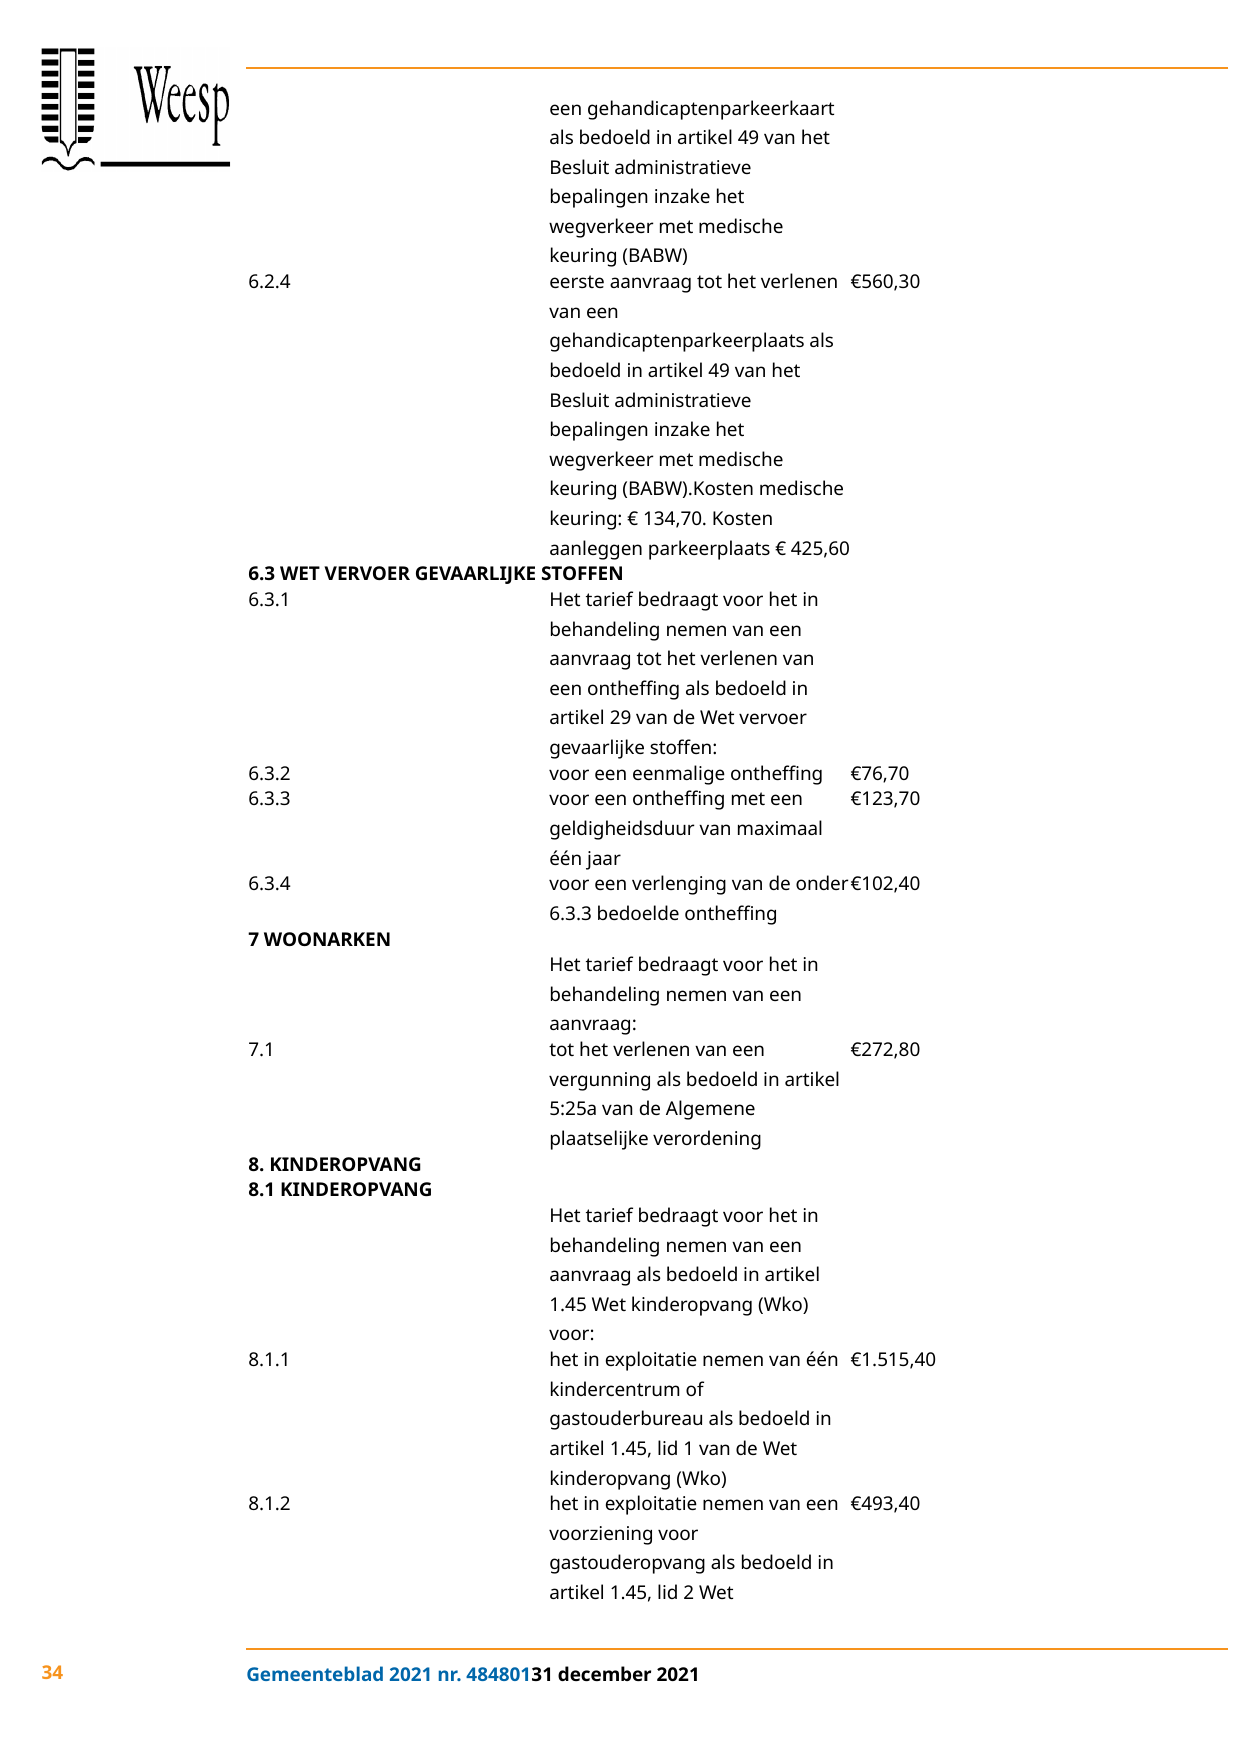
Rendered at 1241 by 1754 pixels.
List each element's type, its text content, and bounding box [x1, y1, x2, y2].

table_cell €272,80 [850, 1036, 1152, 1151]
table_cell 6.3 WET VERVOER GEVAARLIJKE STOFFEN [248, 560, 850, 586]
table_cell €76,70 [850, 760, 1152, 786]
table_cell [248, 951, 549, 1036]
table_cell 8.1.1 [248, 1346, 549, 1490]
table_cell [850, 1177, 1152, 1202]
table_cell Het tarief bedraagt voor het in behandeling nemen van een aanvraag als bedoeld in artikel 1.45 Wet kinderopvang (Wko) voor: [549, 1202, 850, 1346]
table_cell een gehandicaptenparkeerkaart als bedoeld in artikel 49 van het Besluit administratieve bepalingen inzake het wegverkeer met medische keuring (BABW) [549, 95, 850, 268]
table_cell het in exploitatie nemen van één kindercentrum of gastouderbureau als bedoeld in artikel 1.45, lid 1 van de Wet kinderopvang (Wko) [549, 1346, 850, 1490]
table_cell [850, 95, 1152, 268]
table_cell 6.3.3 [248, 786, 549, 870]
table_cell Het tarief bedraagt voor het in behandeling nemen van een aanvraag: [549, 951, 850, 1036]
table_cell 7.1 [248, 1036, 549, 1151]
table_cell [248, 95, 549, 268]
table_cell voor een ontheffing met een geldigheidsduur van maximaal één jaar [549, 786, 850, 870]
table_cell 8. KINDEROPVANG [248, 1151, 850, 1177]
table_cell voor een verlenging van de onder 6.3.3 bedoelde ontheffing [549, 870, 850, 926]
table_cell €493,40 [850, 1490, 1152, 1605]
table_cell [850, 560, 1152, 586]
table_cell [850, 926, 1152, 951]
table_cell Het tarief bedraagt voor het in behandeling nemen van een aanvraag tot het verlenen van een ontheffing als bedoeld in artikel 29 van de Wet vervoer gevaarlijke stoffen: [549, 586, 850, 760]
table_cell [248, 1202, 549, 1346]
table_cell [850, 1151, 1152, 1177]
table_cell 6.3.2 [248, 760, 549, 786]
table_cell [850, 1202, 1152, 1346]
table_cell 6.2.4 [248, 269, 549, 560]
table_cell eerste aanvraag tot het verlenen van een gehandicaptenparkeerplaats als bedoeld in artikel 49 van het Besluit administratieve bepalingen inzake het wegverkeer met medische keuring (BABW).Kosten medische keuring: € 134,70. Kosten aanleggen parkeerplaats € 425,60 [549, 269, 850, 560]
table_cell [850, 951, 1152, 1036]
table_cell €102,40 [850, 870, 1152, 926]
table_cell 6.3.1 [248, 586, 549, 760]
table_cell 8.1.2 [248, 1490, 549, 1605]
table_cell €1.515,40 [850, 1346, 1152, 1490]
table_cell 6.3.4 [248, 870, 549, 926]
table_cell €123,70 [850, 786, 1152, 870]
table_cell [850, 586, 1152, 760]
picture [41, 47, 231, 172]
table_cell €560,30 [850, 269, 1152, 560]
table_cell voor een eenmalige ontheffing [549, 760, 850, 786]
table_cell 8.1 KINDEROPVANG [248, 1177, 850, 1202]
table_cell 7 WOONARKEN [248, 926, 850, 951]
table_cell het in exploitatie nemen van een voorziening voor gastouderopvang als bedoeld in artikel 1.45, lid 2 Wet [549, 1490, 850, 1605]
table_cell tot het verlenen van een vergunning als bedoeld in artikel 5:25a van de Algemene plaatselijke verordening [549, 1036, 850, 1151]
